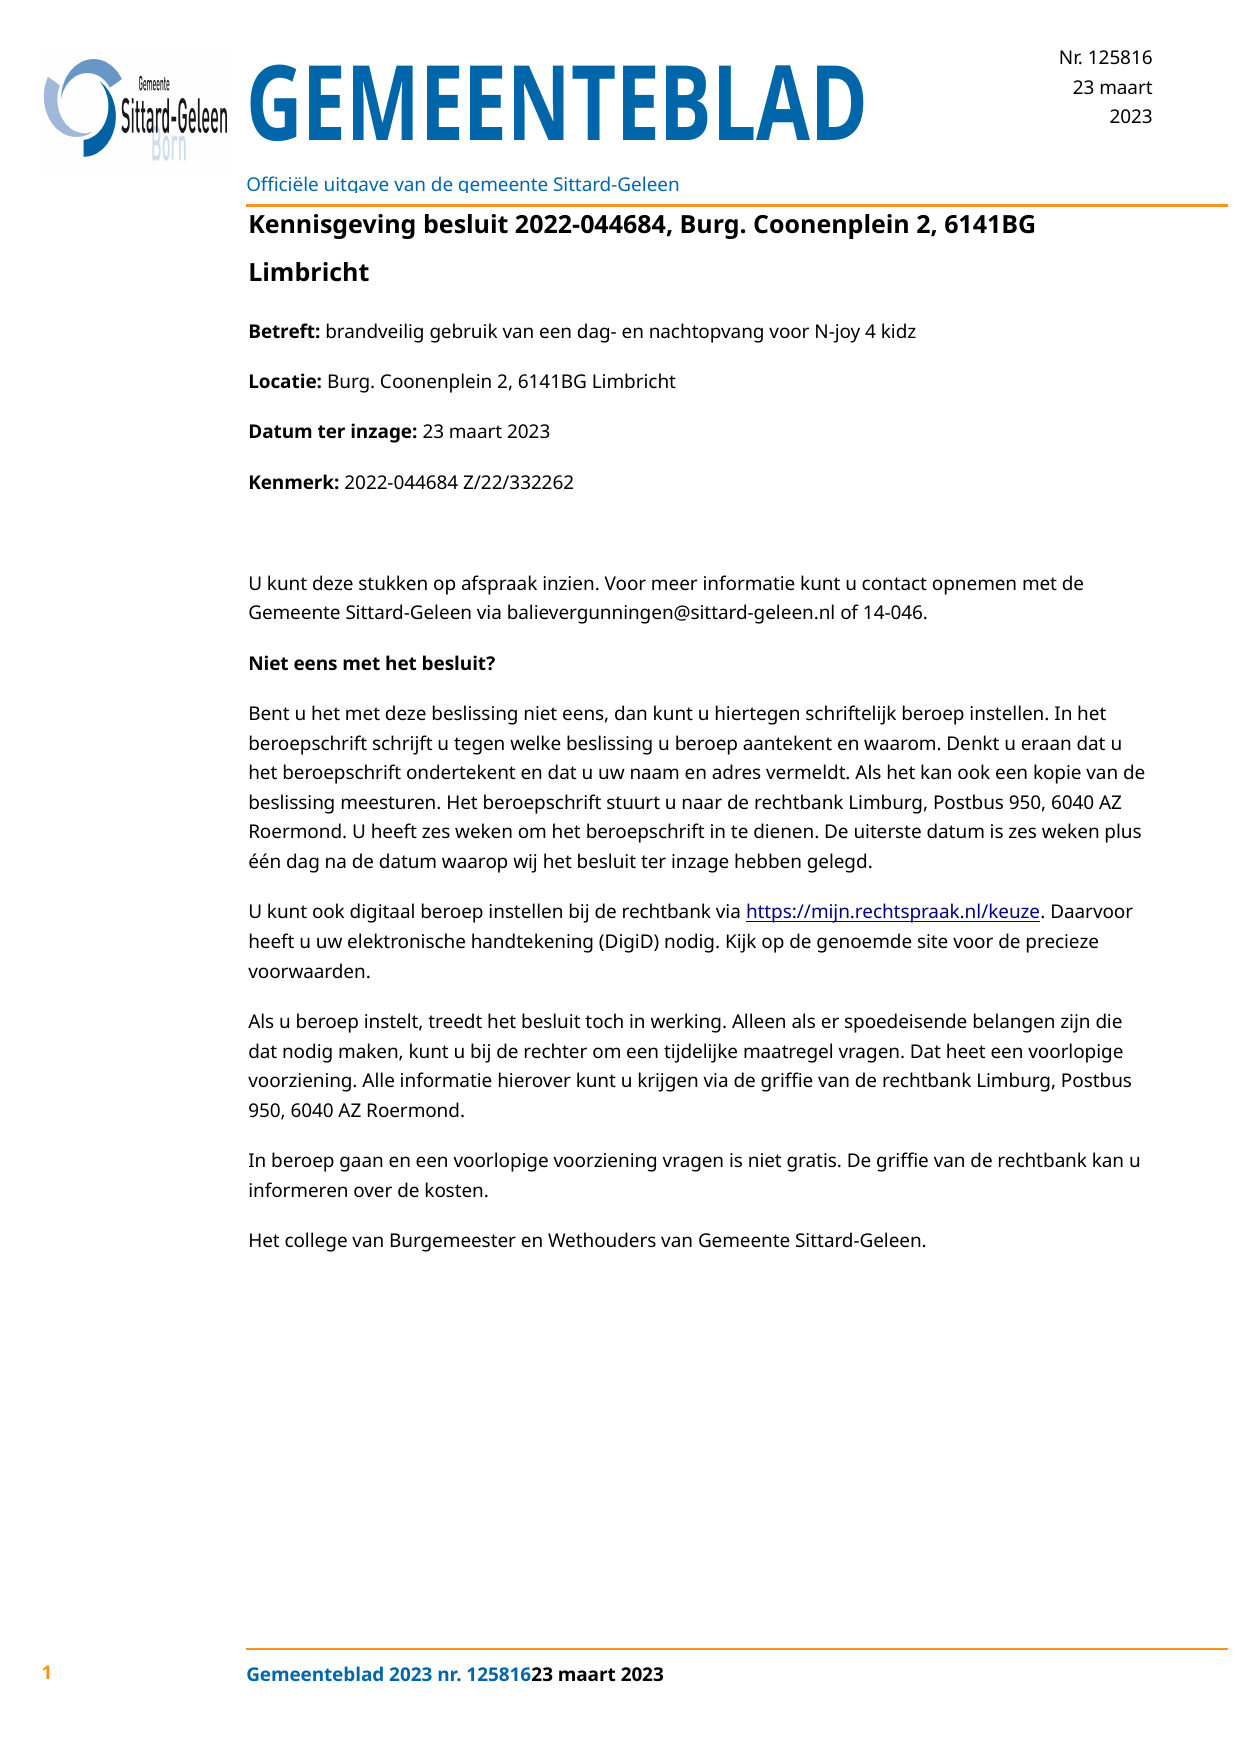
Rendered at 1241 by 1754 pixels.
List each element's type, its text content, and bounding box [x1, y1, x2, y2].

picture [41, 47, 231, 172]
text Niet eens met het besluit? [248, 650, 1152, 676]
text Locatie: Burg. Coonenplein 2, 6141BG Limbricht [248, 368, 1152, 394]
text Betreft: brandveilig gebruik van een dag- en nachtopvang voor N-joy 4 kidz [248, 318, 1152, 344]
text Datum ter inzage: 23 maart 2023 [248, 419, 1152, 444]
text In beroep gaan en een voorlopige voorziening vragen is niet gratis. De griffie van de rechtbank kan u informeren over de kosten. [248, 1147, 1152, 1203]
text Kennisgeving besluit 2022-044684, Burg. Coonenplein 2, 6141BG Limbricht [248, 207, 1152, 288]
text U kunt deze stukken op afspraak inzien. Voor meer informatie kunt u contact opnemen met de Gemeente Sittard-Geleen via balievergunningen@sittard-geleen.nl of 14-046. [248, 570, 1152, 625]
text Als u beroep instelt, treedt het besluit toch in werking. Alleen als er spoedeisende belangen zijn die dat nodig maken, kunt u bij de rechter om een tijdelijke maatregel vragen. Dat heet een voorlopige voorziening. Alle informatie hierover kunt u krijgen via de griffie van de rechtbank Limburg, Postbus 950, 6040 AZ Roermond. [248, 1008, 1152, 1123]
text U kunt ook digitaal beroep instellen bij de rechtbank via https://mijn.rechtspraak.nl/keuze. Daarvoor heeft u uw elektronische handtekening (DigiD) nodig. Kijk op de genoemde site voor de precieze voorwaarden. [248, 899, 1152, 984]
text Kenmerk: 2022-044684 Z/22/332262 [248, 469, 1152, 495]
text Bent u het met deze beslissing niet eens, dan kunt u hiertegen schriftelijk beroep instellen. In het beroepschrift schrijft u tegen welke beslissing u beroep aantekent en waarom. Denkt u eraan dat u het beroepschrift ondertekent en dat u uw naam en adres vermeldt. Als het kan ook een kopie van de beslissing meesturen. Het beroepschrift stuurt u naar de rechtbank Limburg, Postbus 950, 6040 AZ Roermond. U heeft zes weken om het beroepschrift in te dienen. De uiterste datum is zes weken plus één dag na de datum waarop wij het besluit ter inzage hebben gelegd. [248, 700, 1152, 874]
text Het college van Burgemeester en Wethouders van Gemeente Sittard-Geleen. [248, 1227, 1152, 1253]
